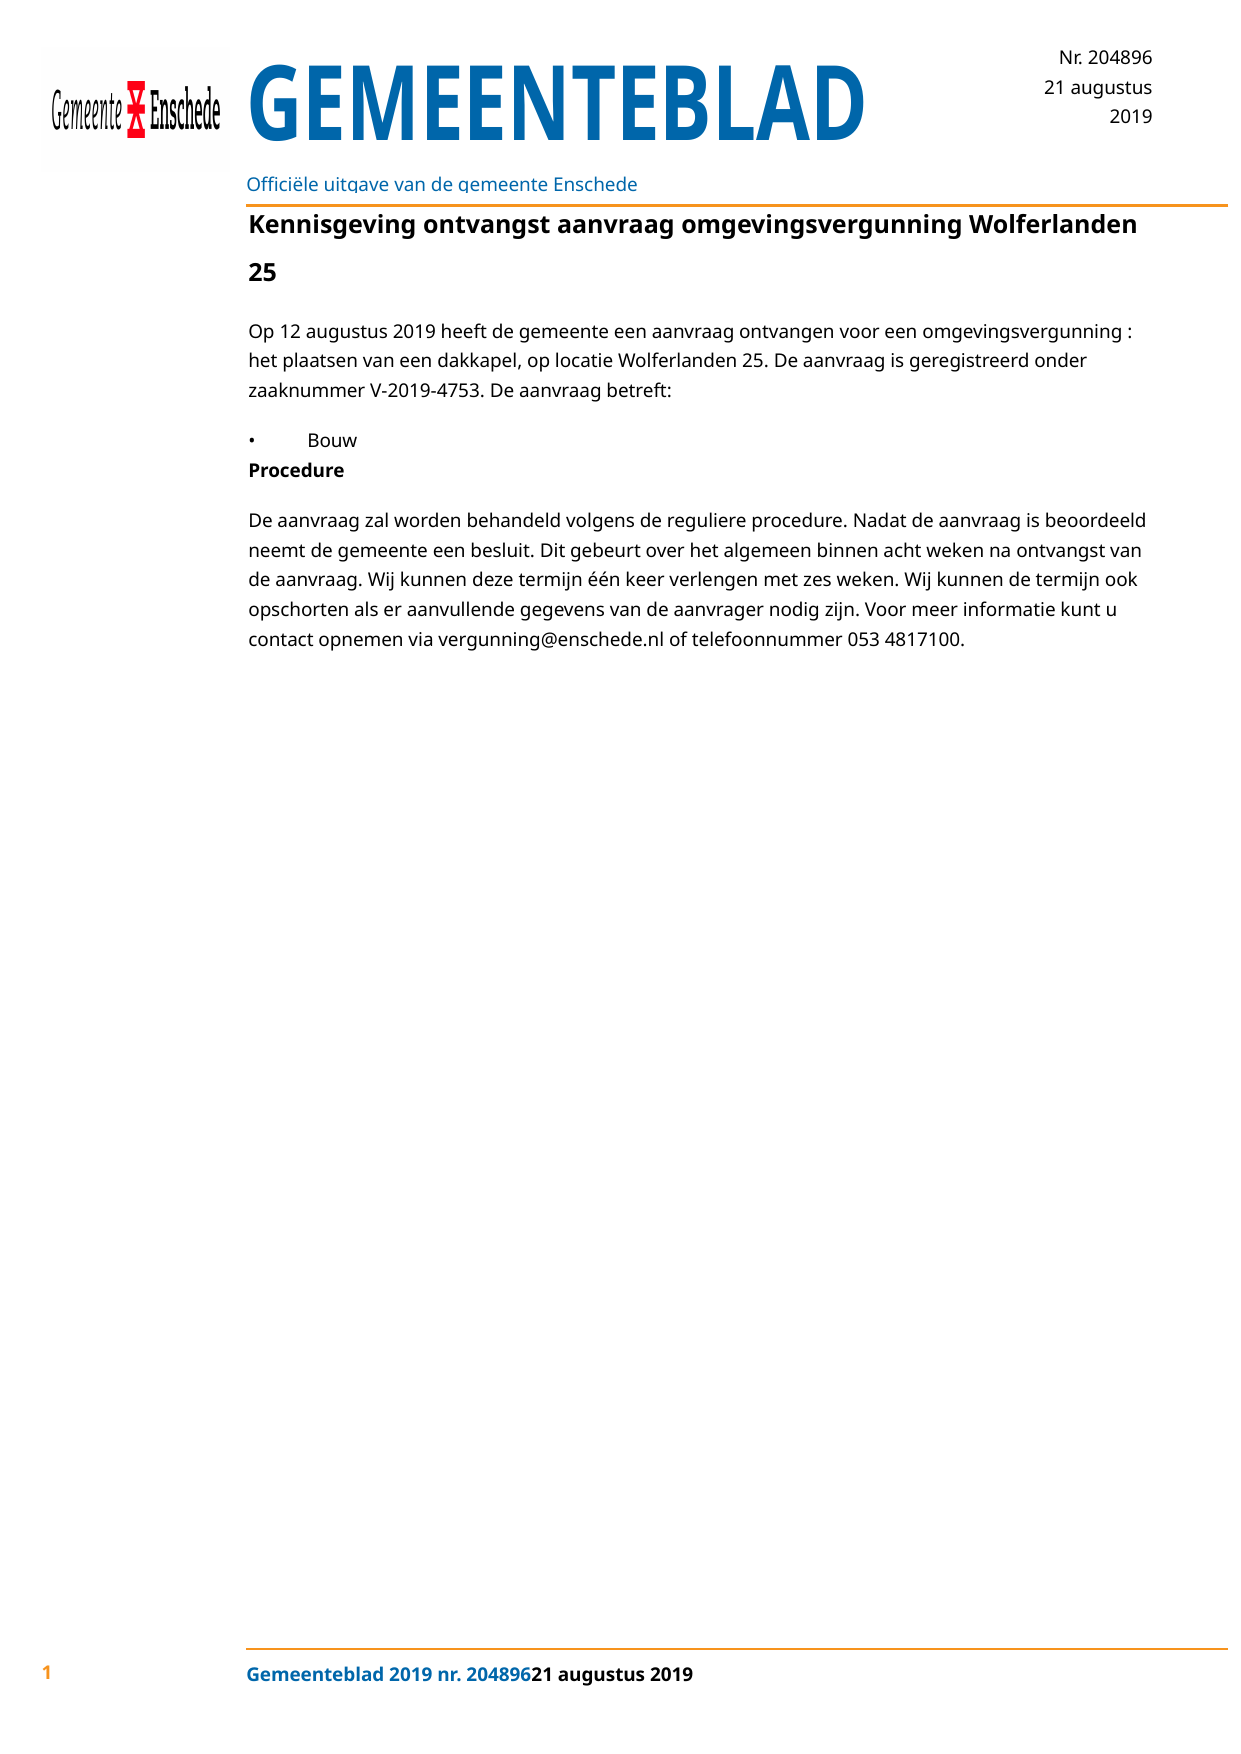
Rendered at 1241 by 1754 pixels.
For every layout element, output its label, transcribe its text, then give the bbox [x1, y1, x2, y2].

picture [41, 47, 231, 172]
text Op 12 augustus 2019 heeft de gemeente een aanvraag ontvangen voor een omgevingsvergunning : het plaatsen van een dakkapel, op locatie Wolferlanden 25. De aanvraag is geregistreerd onder zaaknummer V-2019-4753. De aanvraag betreft: [248, 318, 1152, 403]
text Kennisgeving ontvangst aanvraag omgevingsvergunning Wolferlanden 25 [248, 207, 1152, 288]
text Procedure [248, 457, 1152, 483]
list Bouw [248, 427, 1152, 453]
text De aanvraag zal worden behandeld volgens de reguliere procedure. Nadat de aanvraag is beoordeeld neemt de gemeente een besluit. Dit gebeurt over het algemeen binnen acht weken na ontvangst van de aanvraag. Wij kunnen deze termijn één keer verlengen met zes weken. Wij kunnen de termijn ook opschorten als er aanvullende gegevens van de aanvrager nodig zijn. Voor meer informatie kunt u contact opnemen via vergunning@enschede.nl of telefoonnummer 053 4817100. [248, 507, 1152, 652]
